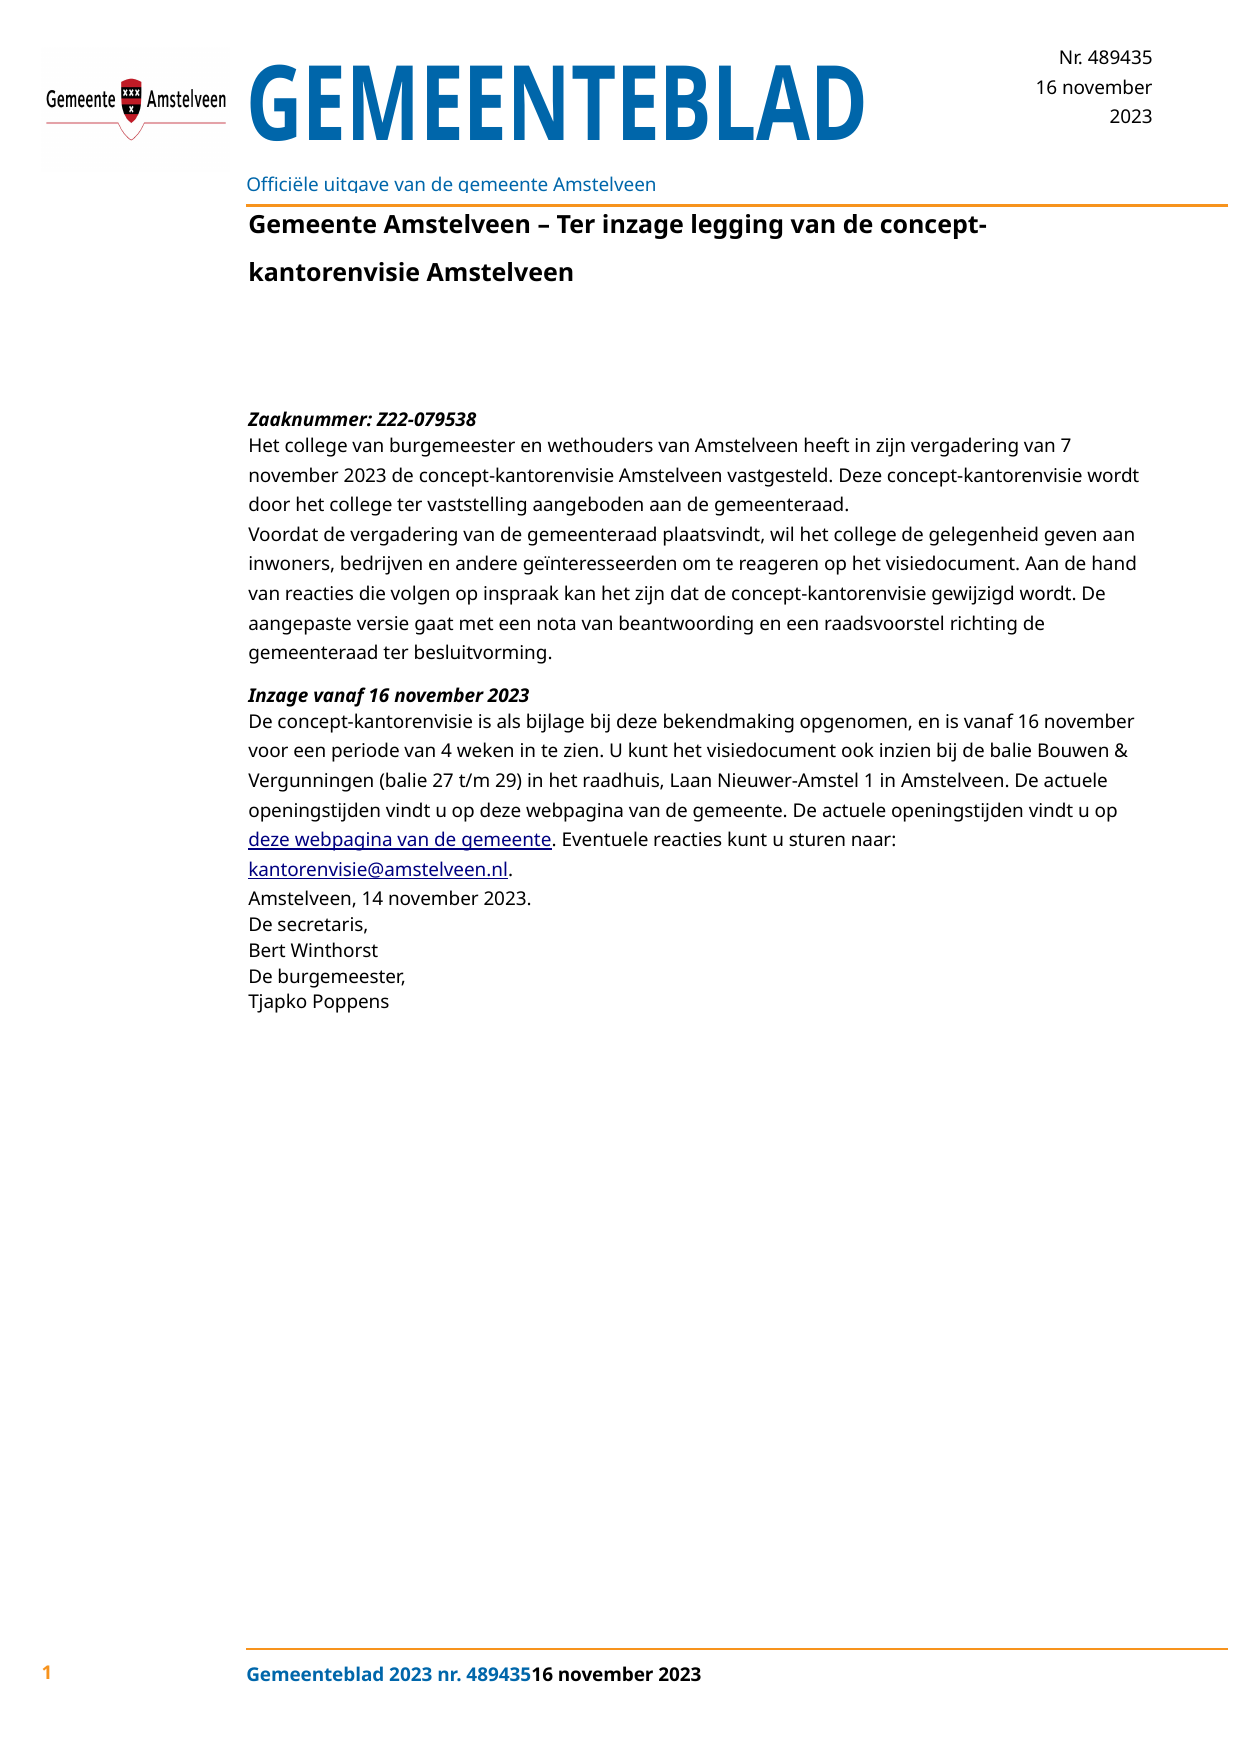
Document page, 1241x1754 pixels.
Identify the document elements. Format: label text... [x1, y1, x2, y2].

picture [41, 47, 231, 172]
text Tjapko Poppens [248, 988, 1152, 1014]
text Bert Winthorst [248, 937, 1152, 963]
text De secretaris, [248, 911, 1152, 937]
text Het college van burgemeester en wethouders van Amstelveen heeft in zijn vergadering van 7 november 2023 de concept-kantorenvisie Amstelveen vastgesteld. Deze concept-kantorenvisie wordt door het college ter vaststelling aangeboden aan de gemeenteraad. [248, 432, 1152, 517]
text De concept-kantorenvisie is als bijlage bij deze bekendmaking opgenomen, en is vanaf 16 november voor een periode van 4 weken in te zien. U kunt het visiedocument ook inzien bij de balie Bouwen & Vergunningen (balie 27 t/m 29) in het raadhuis, Laan Nieuwer-Amstel 1 in Amstelveen. De actuele openingstijden vindt u op deze webpagina van de gemeente. De actuele openingstijden vindt u op deze webpagina van de gemeente. Eventuele reacties kunt u sturen naar: kantorenvisie@amstelveen.nl. [248, 708, 1152, 882]
text Gemeente Amstelveen – Ter inzage legging van de concept-kantorenvisie Amstelveen [248, 207, 1152, 288]
text Amstelveen, 14 november 2023. [248, 886, 1152, 911]
text De burgemeester, [248, 963, 1152, 988]
text Inzage vanaf 16 november 2023 [248, 682, 1152, 708]
text Voordat de vergadering van de gemeenteraad plaatsvindt, wil het college de gelegenheid geven aan inwoners, bedrijven en andere geïnteresseerden om te reageren op het visiedocument. Aan de hand van reacties die volgen op inspraak kan het zijn dat de concept-kantorenvisie gewijzigd wordt. De aangepaste versie gaat met een nota van beantwoording en een raadsvoorstel richting de gemeenteraad ter besluitvorming. [248, 521, 1152, 665]
text Zaaknummer: Z22-079538 [248, 406, 1152, 432]
